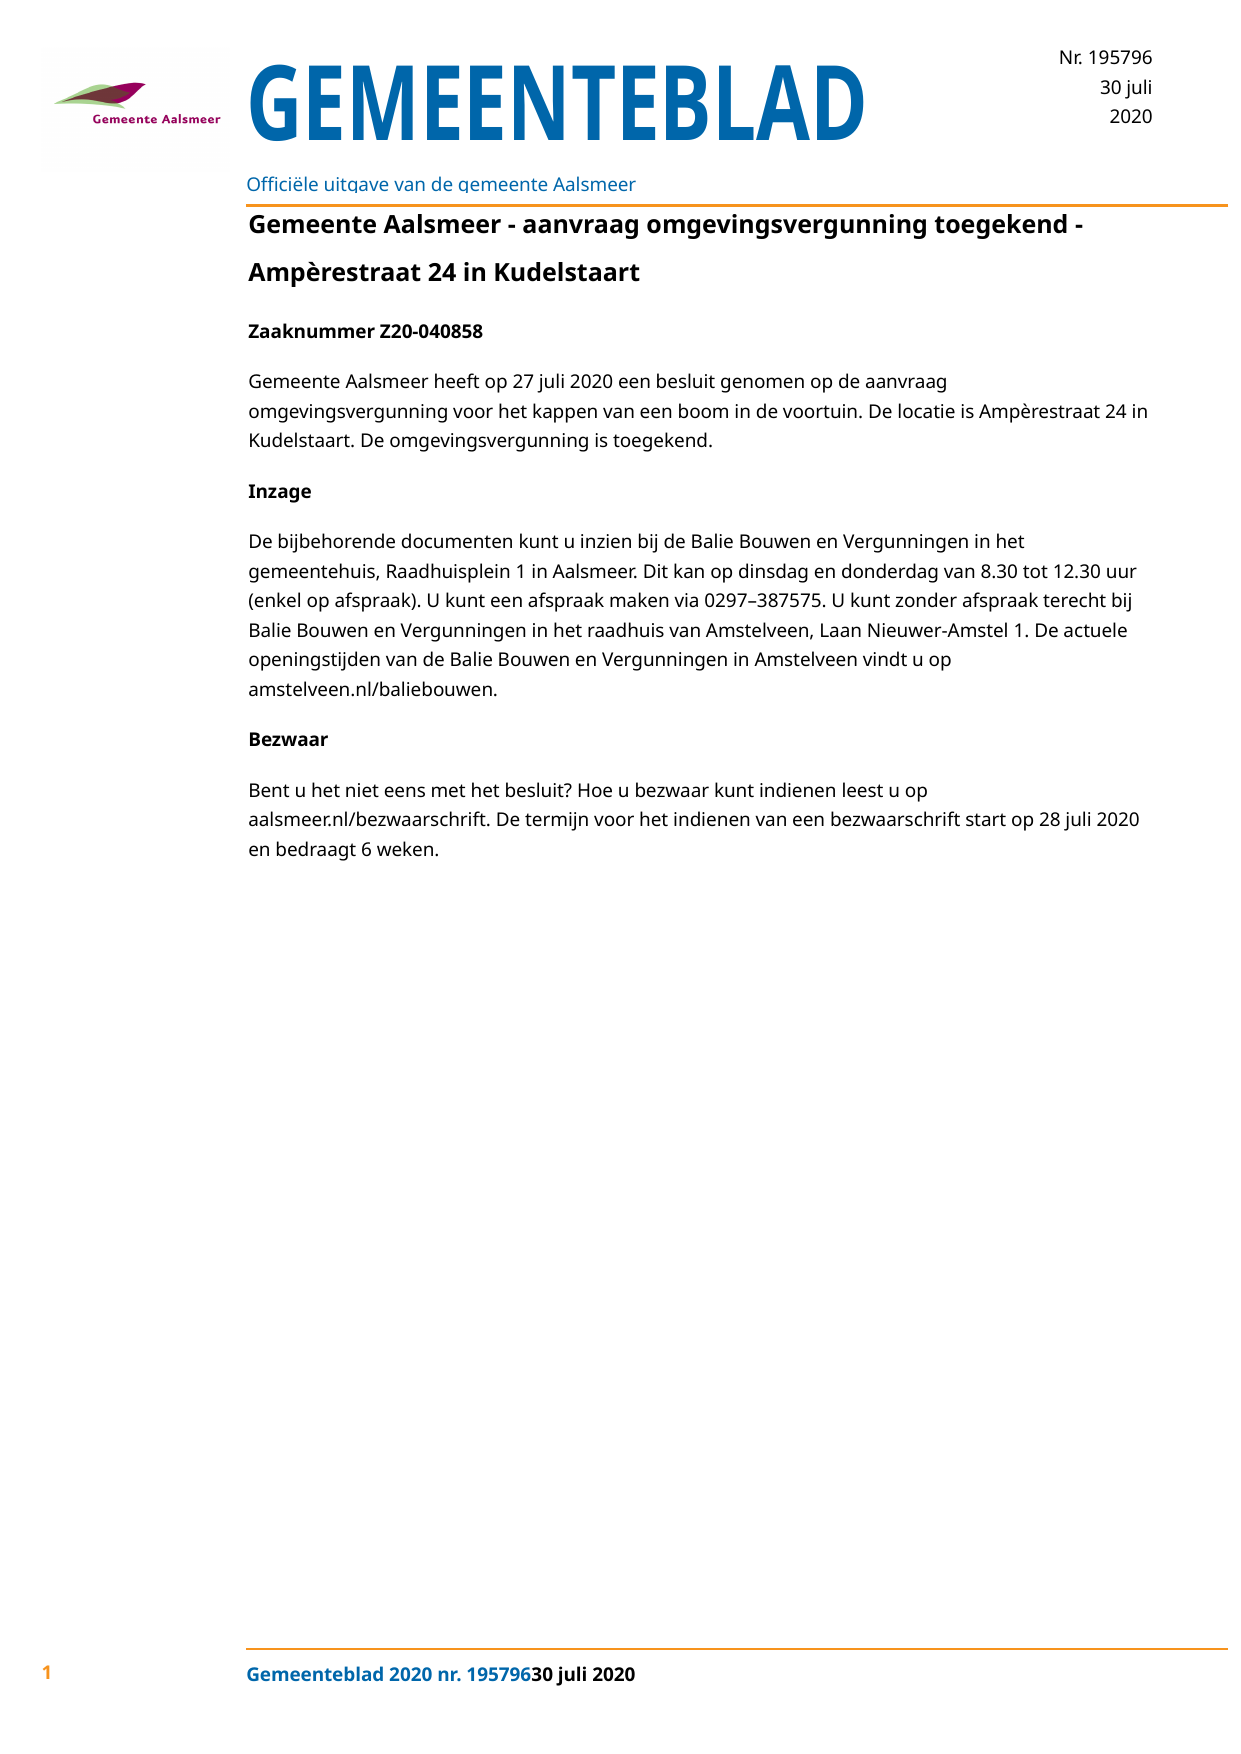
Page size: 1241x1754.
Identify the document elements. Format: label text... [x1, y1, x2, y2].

text De bijbehorende documenten kunt u inzien bij de Balie Bouwen en Vergunningen in het gemeentehuis, Raadhuisplein 1 in Aalsmeer. Dit kan op dinsdag en donderdag van 8.30 tot 12.30 uur (enkel op afspraak). U kunt een afspraak maken via 0297–387575. U kunt zonder afspraak terecht bij Balie Bouwen en Vergunningen in het raadhuis van Amstelveen, Laan Nieuwer-Amstel 1. De actuele openingstijden van de Balie Bouwen en Vergunningen in Amstelveen vindt u op amstelveen.nl/baliebouwen. [248, 528, 1152, 702]
text Gemeente Aalsmeer - aanvraag omgevingsvergunning toegekend - Ampèrestraat 24 in Kudelstaart [248, 207, 1152, 288]
text Zaaknummer Z20-040858 [248, 318, 1152, 344]
text Bezwaar [248, 727, 1152, 752]
text Bent u het niet eens met het besluit? Hoe u bezwaar kunt indienen leest u op aalsmeer.nl/bezwaarschrift. De termijn voor het indienen van een bezwaarschrift start op 28 juli 2020 en bedraagt 6 weken. [248, 777, 1152, 862]
text Gemeente Aalsmeer heeft op 27 juli 2020 een besluit genomen op de aanvraag omgevingsvergunning voor het kappen van een boom in de voortuin. De locatie is Ampèrestraat 24 in Kudelstaart. De omgevingsvergunning is toegekend. [248, 368, 1152, 453]
text Inzage [248, 478, 1152, 504]
picture [41, 47, 231, 172]
